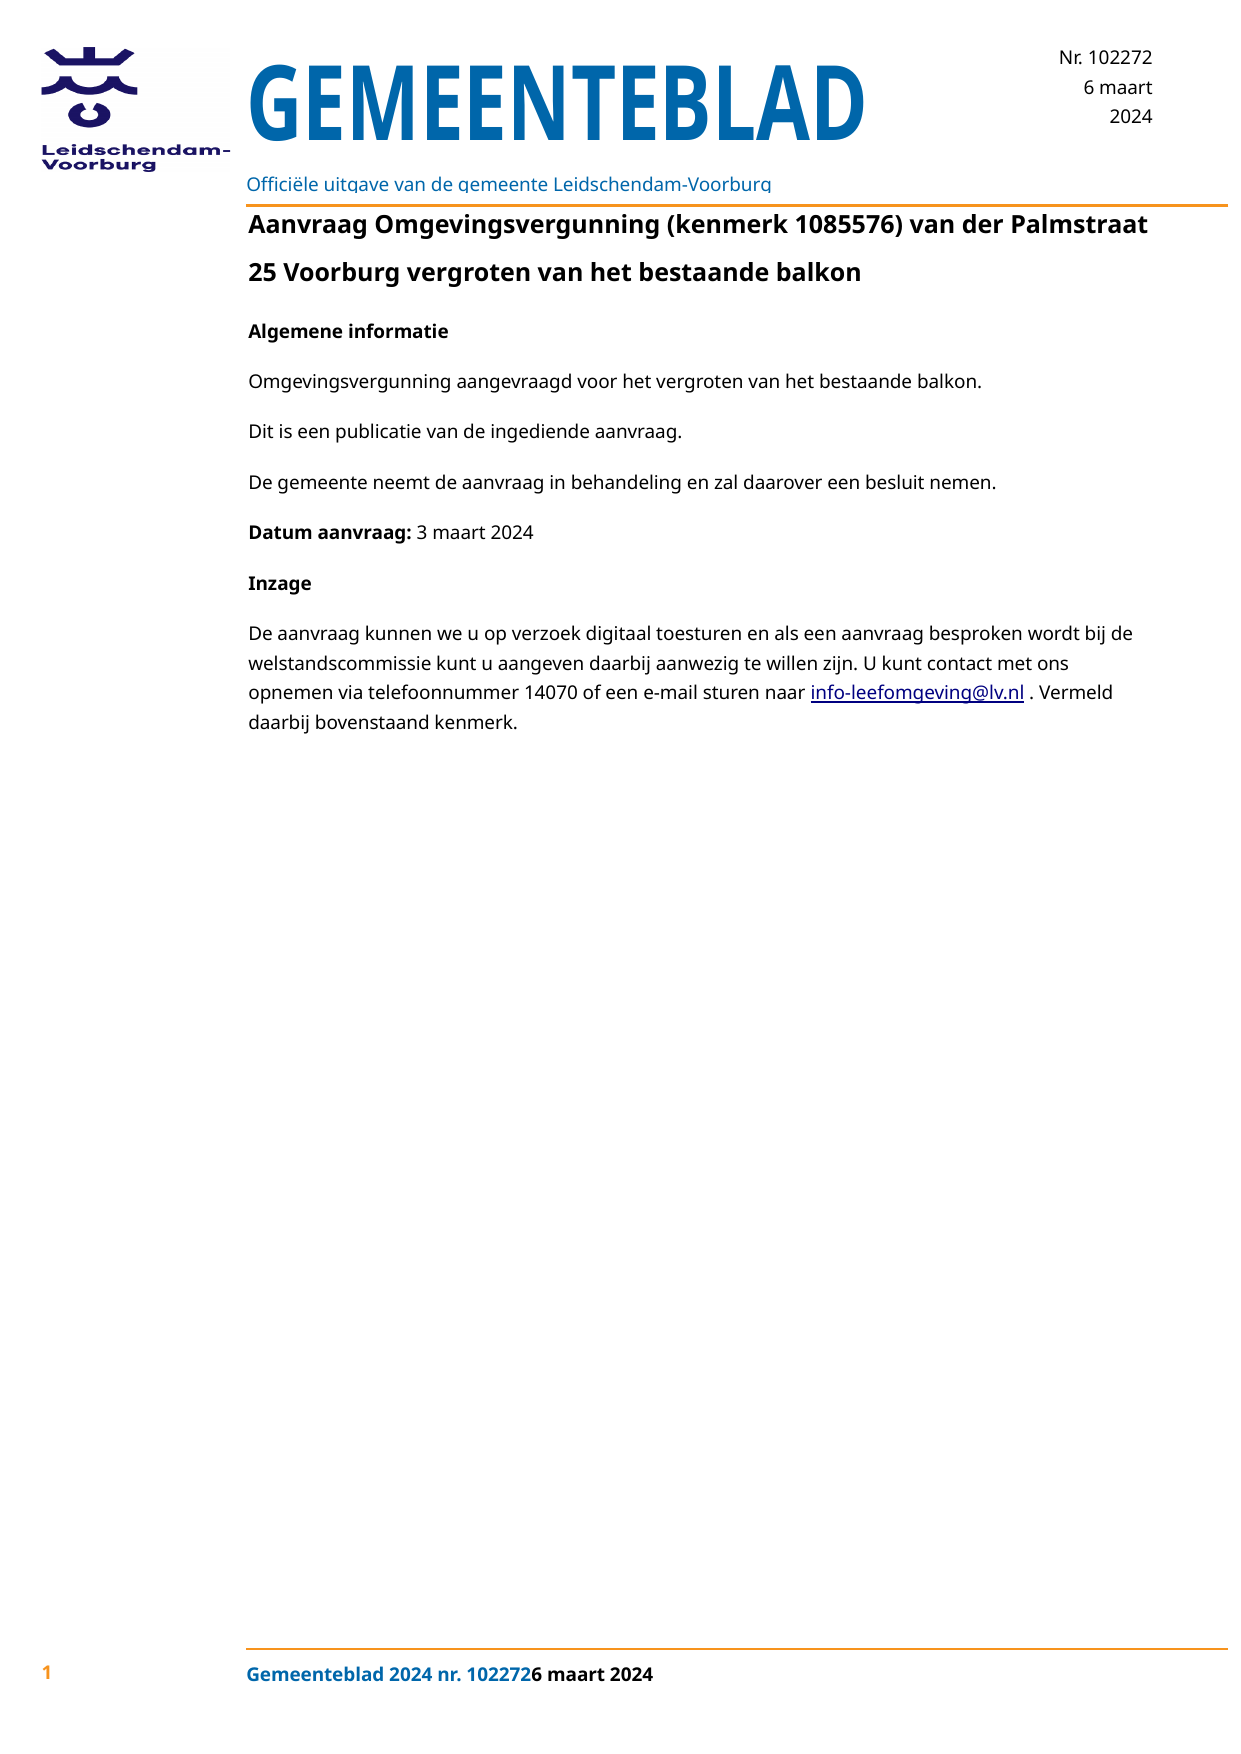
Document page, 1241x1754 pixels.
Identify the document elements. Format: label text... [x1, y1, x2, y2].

text Inzage [248, 570, 1152, 596]
text De aanvraag kunnen we u op verzoek digitaal toesturen en als een aanvraag besproken wordt bij de welstandscommissie kunt u aangeven daarbij aanwezig te willen zijn. U kunt contact met ons opnemen via telefoonnummer 14070 of een e-mail sturen naar info-leefomgeving@lv.nl . Vermeld daarbij bovenstaand kenmerk. [248, 620, 1152, 735]
text Datum aanvraag: 3 maart 2024 [248, 519, 1152, 545]
picture [41, 47, 231, 172]
text Algemene informatie [248, 318, 1152, 344]
text De gemeente neemt de aanvraag in behandeling en zal daarover een besluit nemen. [248, 469, 1152, 495]
text Omgevingsvergunning aangevraagd voor het vergroten van het bestaande balkon. [248, 368, 1152, 394]
text Aanvraag Omgevingsvergunning (kenmerk 1085576) van der Palmstraat 25 Voorburg vergroten van het bestaande balkon [248, 207, 1152, 288]
text Dit is een publicatie van de ingediende aanvraag. [248, 419, 1152, 444]
